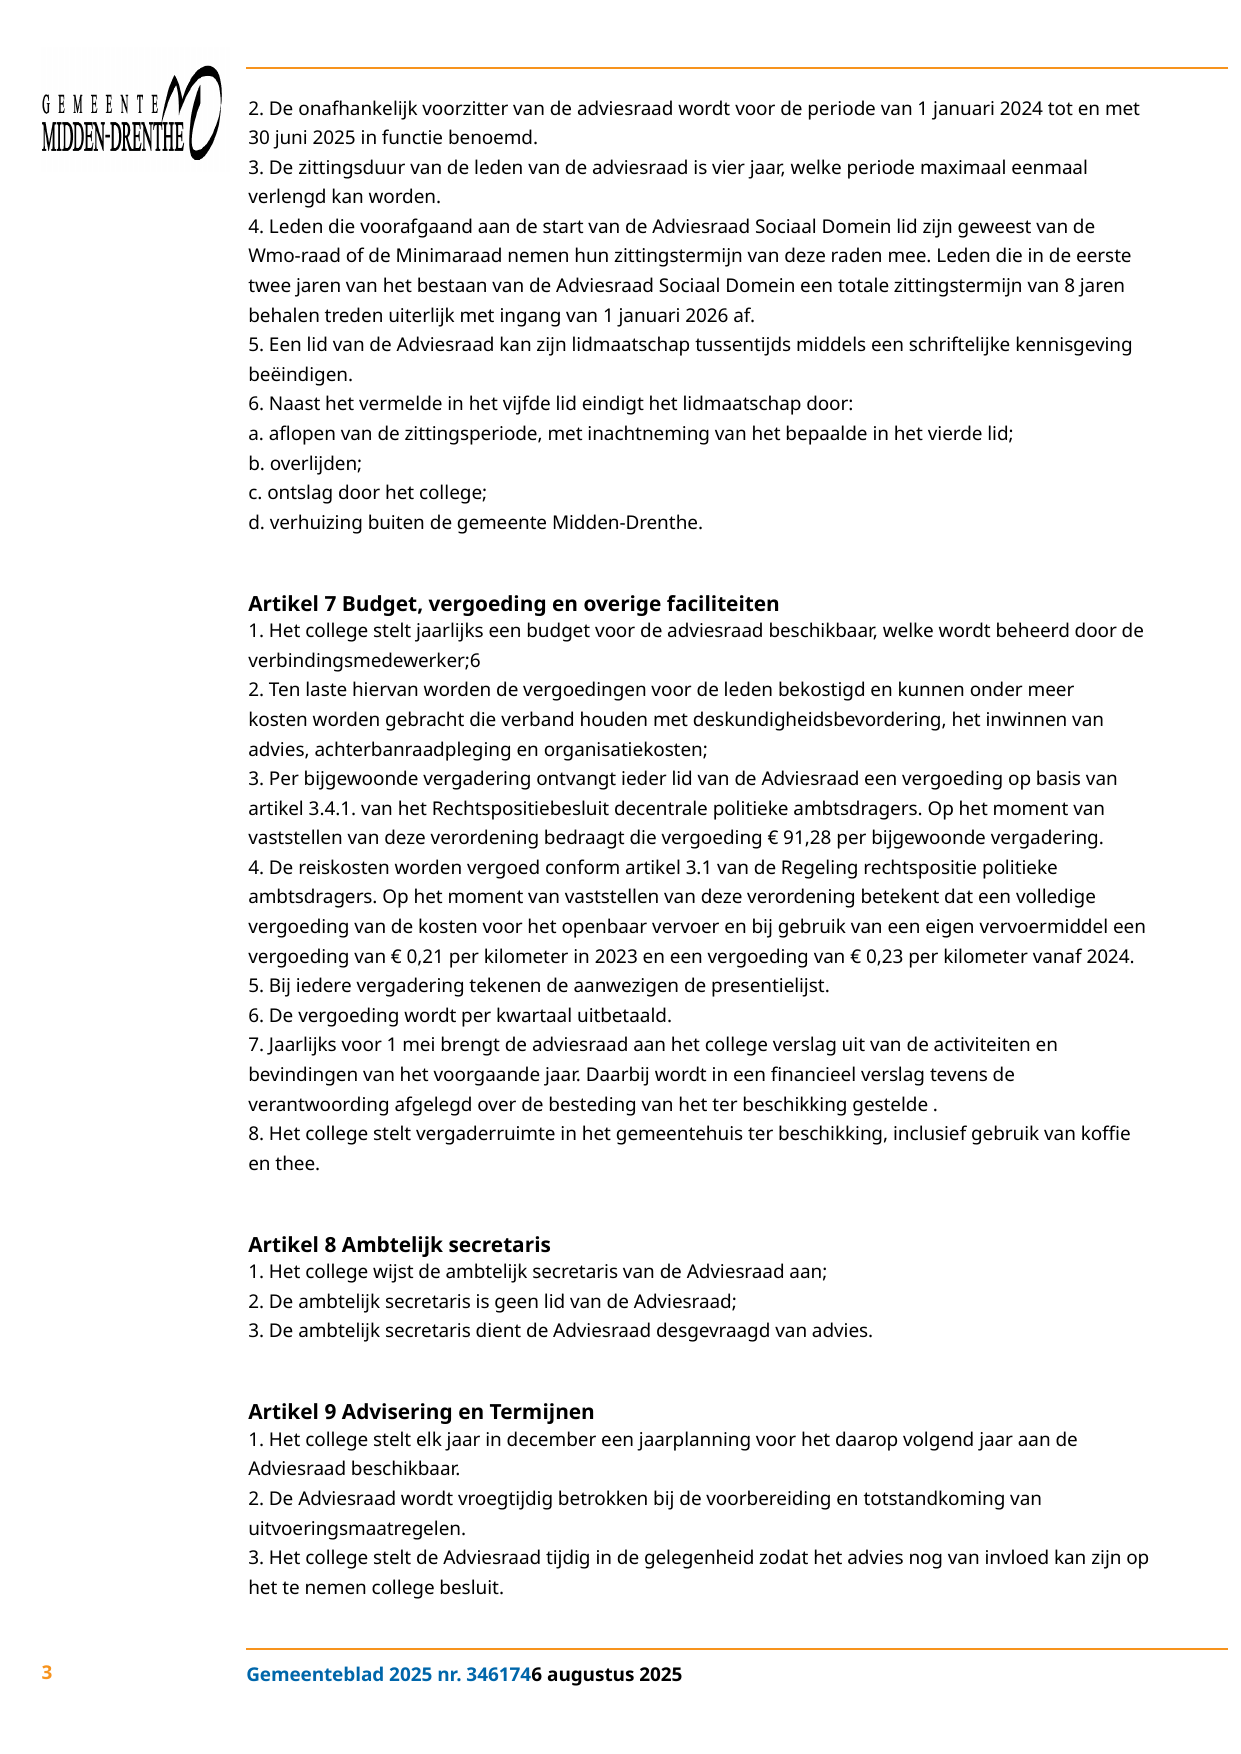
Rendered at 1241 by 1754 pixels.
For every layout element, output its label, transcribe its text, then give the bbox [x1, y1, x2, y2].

text Artikel 7 Budget, vergoeding en overige faciliteiten [248, 589, 1152, 617]
text 2. Ten laste hiervan worden de vergoedingen voor de leden bekostigd en kunnen onder meer [248, 677, 1152, 702]
text 1. Het college stelt elk jaar in december een jaarplanning voor het daarop volgend jaar aan de [248, 1426, 1152, 1452]
text 4. Leden die voorafgaand aan de start van de Adviesraad Sociaal Domein lid zijn geweest van de Wmo-raad of de Minimaraad nemen hun zittingstermijn van deze raden mee. Leden die in de eerste twee jaren van het bestaan van de Adviesraad Sociaal Domein een totale zittingstermijn van 8 jaren behalen treden uiterlijk met ingang van 1 januari 2026 af. [248, 213, 1152, 328]
text 3. Het college stelt de Adviesraad tijdig in de gelegenheid zodat het advies nog van invloed kan zijn op het te nemen college besluit. [248, 1544, 1152, 1599]
text 2. De ambtelijk secretaris is geen lid van de Adviesraad; [248, 1288, 1152, 1314]
text Artikel 9 Advisering en Termijnen [248, 1397, 1152, 1426]
text 1. Het college wijst de ambtelijk secretaris van de Adviesraad aan; [248, 1258, 1152, 1284]
text verlengd kan worden. [248, 183, 1152, 209]
text b. overlijden; [248, 450, 1152, 476]
text 2. De onafhankelijk voorzitter van de adviesraad wordt voor de periode van 1 januari 2024 tot en met 30 juni 2025 in functie benoemd. [248, 95, 1152, 150]
text 7. Jaarlijks voor 1 mei brengt de adviesraad aan het college verslag uit van de activiteiten en bevindingen van het voorgaande jaar. Daarbij wordt in een financieel verslag tevens de verantwoording afgelegd over de besteding van het ter beschikking gestelde . [248, 1032, 1152, 1116]
text 4. De reiskosten worden vergoed conform artikel 3.1 van de Regeling rechtspositie politieke ambtsdragers. Op het moment van vaststellen van deze verordening betekent dat een volledige vergoeding van de kosten voor het openbaar vervoer en bij gebruik van een eigen vervoermiddel een vergoeding van € 0,21 per kilometer in 2023 en een vergoeding van € 0,23 per kilometer vanaf 2024. [248, 854, 1152, 968]
text 2. De Adviesraad wordt vroegtijdig betrokken bij de voorbereiding en totstandkoming van [248, 1485, 1152, 1511]
text Adviesraad beschikbaar. [248, 1456, 1152, 1481]
text c. ontslag door het college; [248, 479, 1152, 505]
text kosten worden gebracht die verband houden met deskundigheidsbevordering, het inwinnen van advies, achterbanraadpleging en organisatiekosten; [248, 706, 1152, 761]
text Artikel 8 Ambtelijk secretaris [248, 1230, 1152, 1258]
text 5. Bij iedere vergadering tekenen de aanwezigen de presentielijst. [248, 972, 1152, 998]
text 3. De ambtelijk secretaris dient de Adviesraad desgevraagd van advies. [248, 1317, 1152, 1343]
text 6. De vergoeding wordt per kwartaal uitbetaald. [248, 1002, 1152, 1028]
text 8. Het college stelt vergaderruimte in het gemeentehuis ter beschikking, inclusief gebruik van koffie en thee. [248, 1120, 1152, 1176]
text 3. De zittingsduur van de leden van de adviesraad is vier jaar, welke periode maximaal eenmaal [248, 154, 1152, 180]
text a. aflopen van de zittingsperiode, met inachtneming van het bepaalde in het vierde lid; [248, 420, 1152, 446]
text d. verhuizing buiten de gemeente Midden-Drenthe. [248, 509, 1152, 535]
text 1. Het college stelt jaarlijks een budget voor de adviesraad beschikbaar, welke wordt beheerd door de verbindingsmedewerker;6 [248, 617, 1152, 673]
text 5. Een lid van de Adviesraad kan zijn lidmaatschap tussentijds middels een schriftelijke kennisgeving beëindigen. [248, 331, 1152, 387]
text 3. Per bijgewoonde vergadering ontvangt ieder lid van de Adviesraad een vergoeding op basis van artikel 3.4.1. van het Rechtspositiebesluit decentrale politieke ambtsdragers. Op het moment van vaststellen van deze verordening bedraagt die vergoeding € 91,28 per bijgewoonde vergadering. [248, 765, 1152, 850]
picture [41, 47, 231, 172]
text uitvoeringsmaatregelen. [248, 1515, 1152, 1540]
text 6. Naast het vermelde in het vijfde lid eindigt het lidmaatschap door: [248, 391, 1152, 416]
